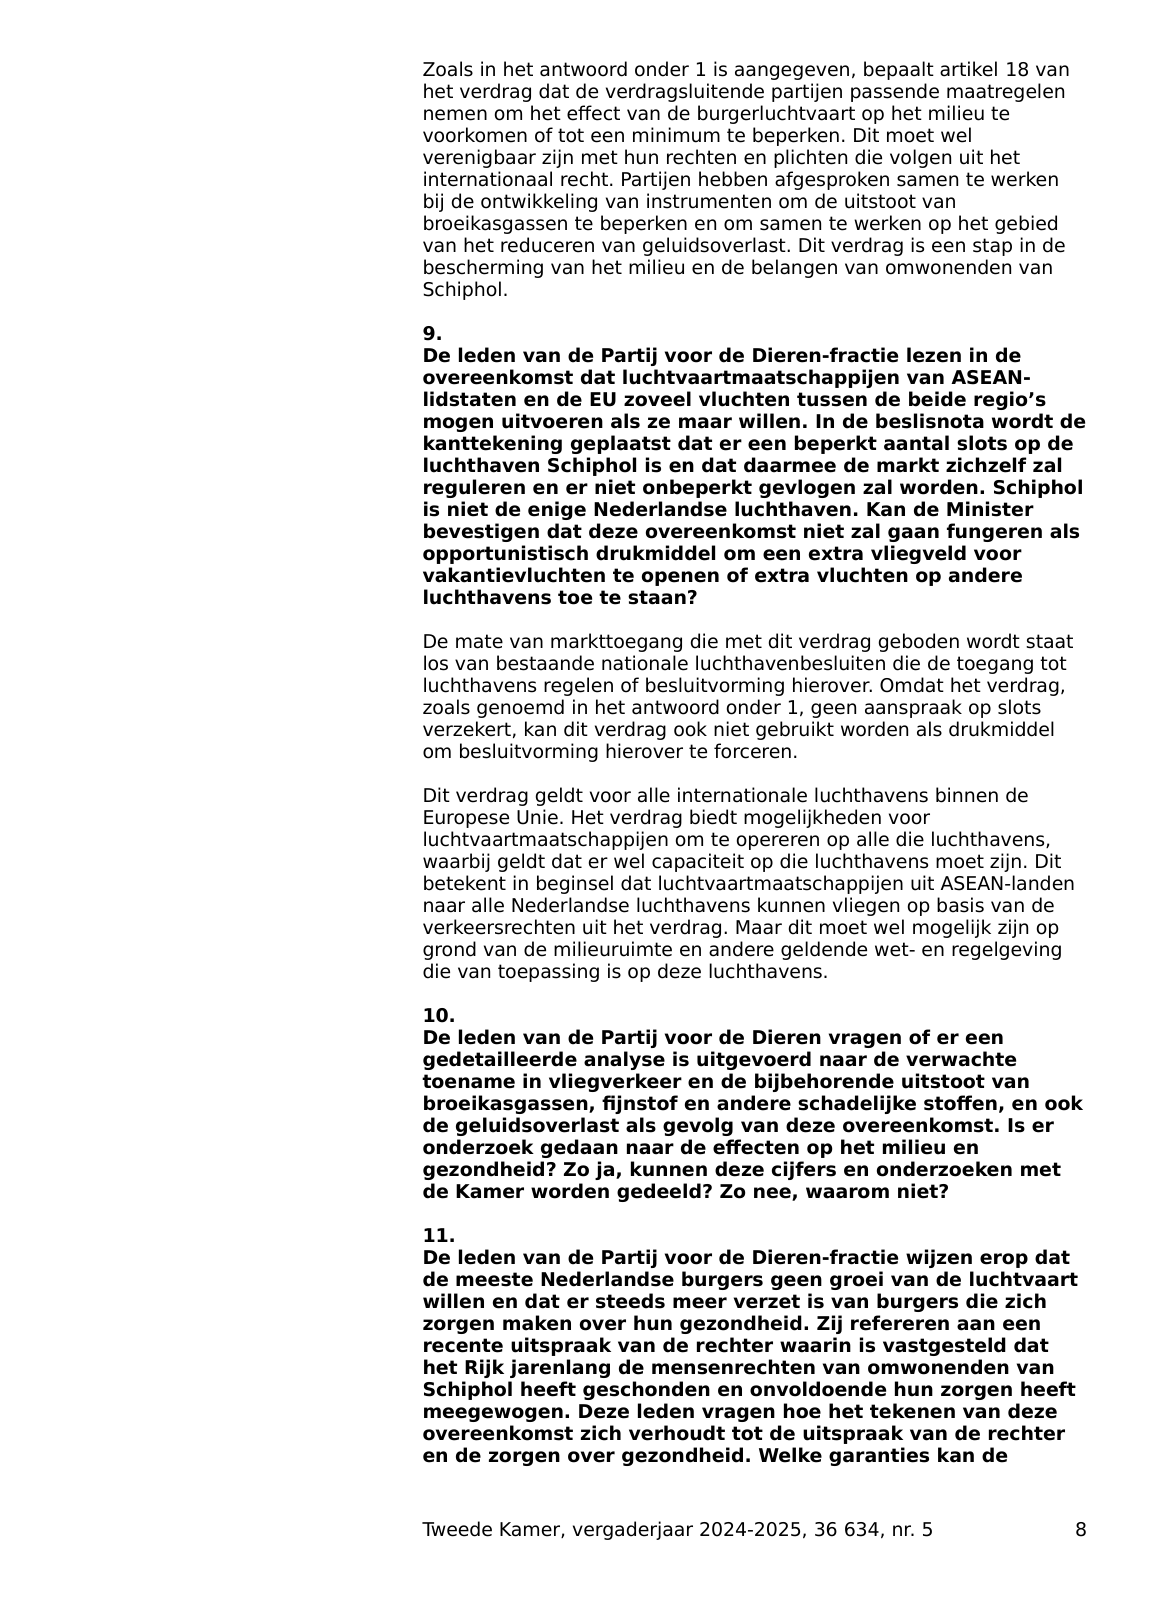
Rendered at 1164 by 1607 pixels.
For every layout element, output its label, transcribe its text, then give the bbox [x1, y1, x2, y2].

text De leden van de Partij voor de Dieren-fractie wijzen erop dat de meeste Nederlandse burgers geen groei van de luchtvaart willen en dat er steeds meer verzet is van burgers die zich zorgen maken over hun gezondheid. Zij refereren aan een recente uitspraak van de rechter waarin is vastgesteld dat het Rijk jarenlang de mensenrechten van omwonenden van Schiphol heeft geschonden en onvoldoende hun zorgen heeft meegewogen. Deze leden vragen hoe het tekenen van deze overeenkomst zich verhoudt tot de uitspraak van de rechter en de zorgen over gezondheid. Welke garanties kan de [422, 1247, 1087, 1467]
text Zoals in het antwoord onder 1 is aangegeven, bepaalt artikel 18 van het verdrag dat de verdragsluitende partijen passende maatregelen nemen om het effect van de burgerluchtvaart op het milieu te voorkomen of tot een minimum te beperken. Dit moet wel verenigbaar zijn met hun rechten en plichten die volgen uit het internationaal recht. Partijen hebben afgesproken samen te werken bij de ontwikkeling van instrumenten om de uitstoot van broeikasgassen te beperken en om samen te werken op het gebied van het reduceren van geluidsoverlast. Dit verdrag is een stap in de bescherming van het milieu en de belangen van omwonenden van Schiphol. [422, 59, 1087, 301]
text De mate van markttoegang die met dit verdrag geboden wordt staat los van bestaande nationale luchthavenbesluiten die de toegang tot luchthavens regelen of besluitvorming hierover. Omdat het verdrag, zoals genoemd in het antwoord onder 1, geen aanspraak op slots verzekert, kan dit verdrag ook niet gebruikt worden als drukmiddel om besluitvorming hierover te forceren. [422, 631, 1087, 763]
text 9. [422, 323, 1087, 345]
text De leden van de Partij voor de Dieren-fractie lezen in de overeenkomst dat luchtvaartmaatschappijen van ASEAN-lidstaten en de EU zoveel vluchten tussen de beide regio’s mogen uitvoeren als ze maar willen. In de beslisnota wordt de kanttekening geplaatst dat er een beperkt aantal slots op de luchthaven Schiphol is en dat daarmee de markt zichzelf zal reguleren en er niet onbeperkt gevlogen zal worden. Schiphol is niet de enige Nederlandse luchthaven. Kan de Minister bevestigen dat deze overeenkomst niet zal gaan fungeren als opportunistisch drukmiddel om een extra vliegveld voor vakantievluchten te openen of extra vluchten op andere luchthavens toe te staan? [422, 345, 1087, 609]
text 10. [422, 1005, 1087, 1027]
text De leden van de Partij voor de Dieren vragen of er een gedetailleerde analyse is uitgevoerd naar de verwachte toename in vliegverkeer en de bijbehorende uitstoot van broeikasgassen, fijnstof en andere schadelijke stoffen, en ook de geluidsoverlast als gevolg van deze overeenkomst. Is er onderzoek gedaan naar de effecten op het milieu en gezondheid? Zo ja, kunnen deze cijfers en onderzoeken met de Kamer worden gedeeld? Zo nee, waarom niet? [422, 1027, 1087, 1203]
text 11. [422, 1225, 1087, 1247]
text Dit verdrag geldt voor alle internationale luchthavens binnen de Europese Unie. Het verdrag biedt mogelijkheden voor luchtvaartmaatschappijen om te opereren op alle die luchthavens, waarbij geldt dat er wel capaciteit op die luchthavens moet zijn. Dit betekent in beginsel dat luchtvaartmaatschappijen uit ASEAN-landen naar alle Nederlandse luchthavens kunnen vliegen op basis van de verkeersrechten uit het verdrag. Maar dit moet wel mogelijk zijn op grond van de milieuruimte en andere geldende wet- en regelgeving die van toepassing is op deze luchthavens. [422, 785, 1087, 983]
